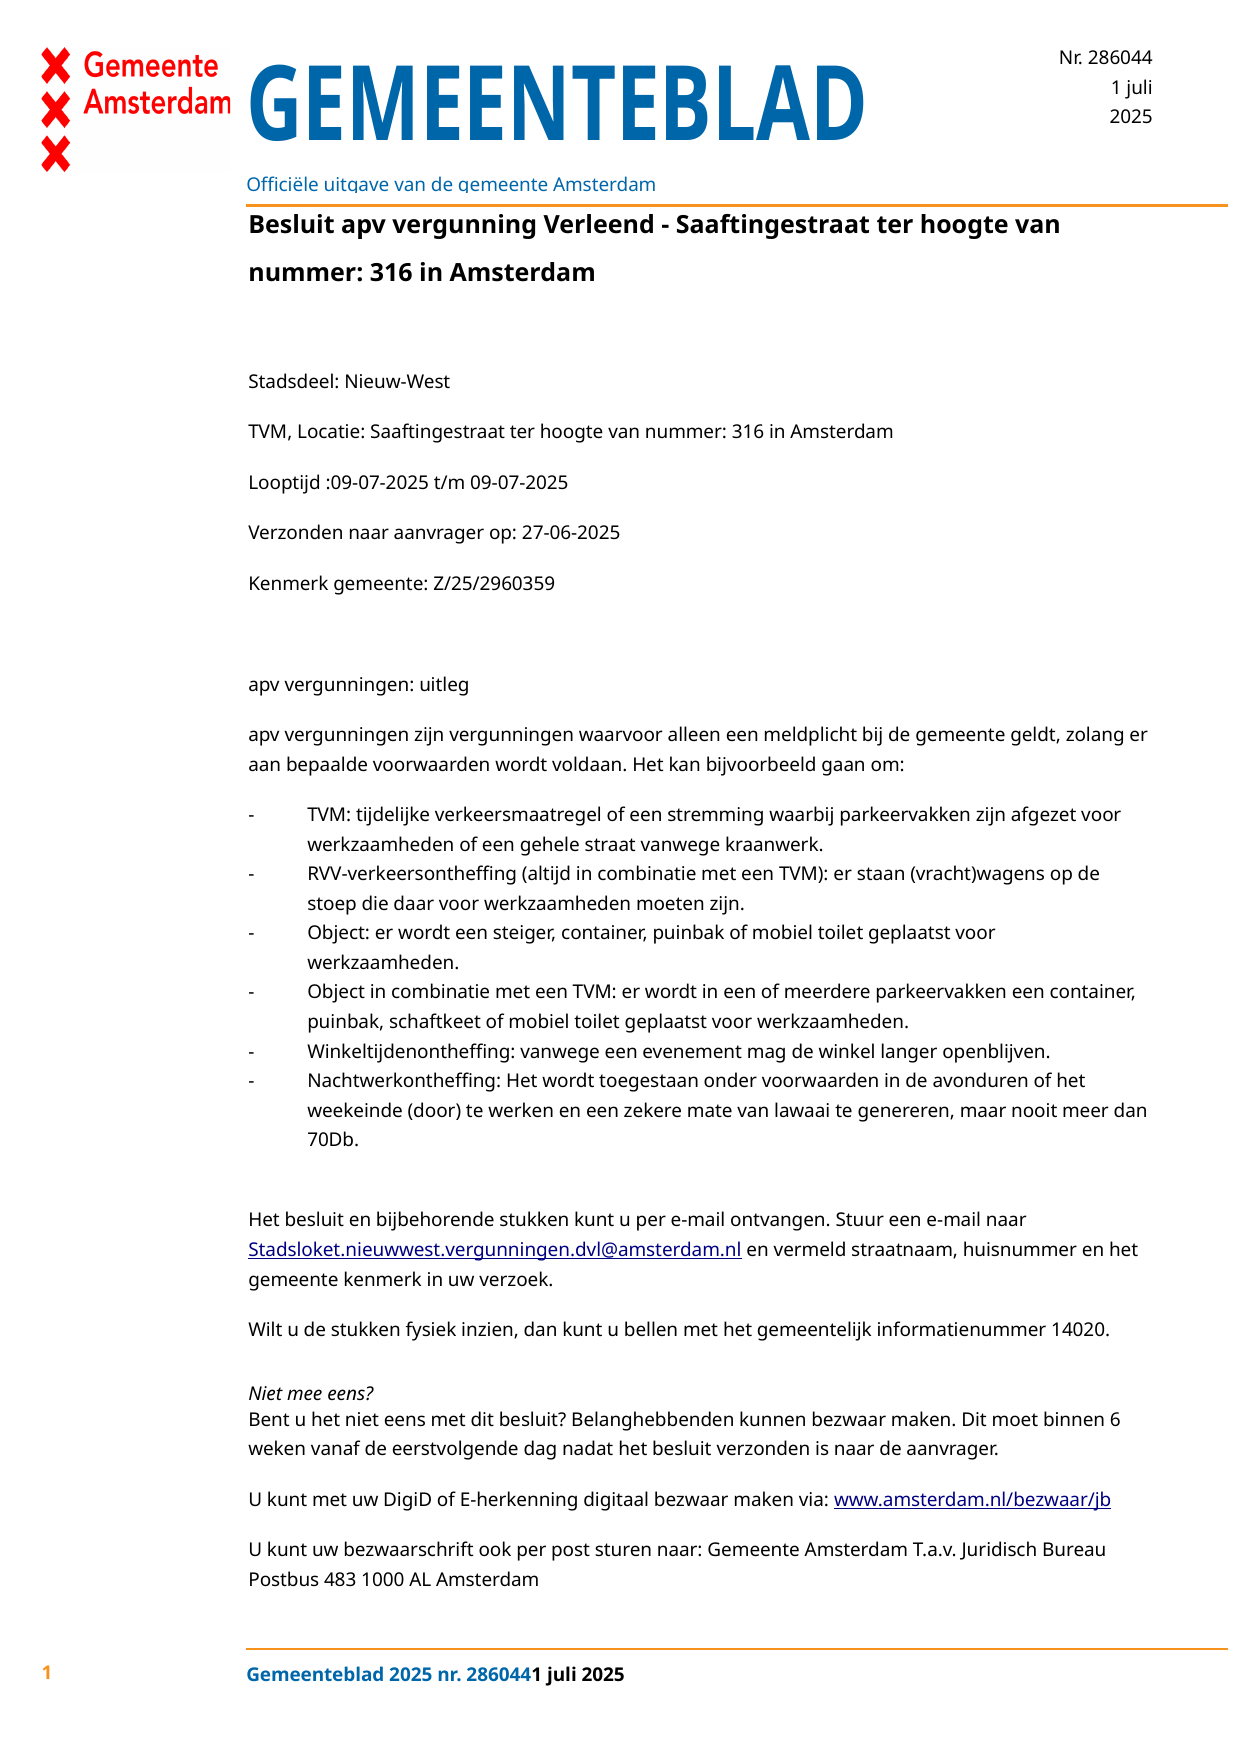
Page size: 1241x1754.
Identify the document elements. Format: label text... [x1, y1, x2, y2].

text apv vergunningen: uitleg [248, 671, 1152, 697]
text Het besluit en bijbehorende stukken kunt u per e-mail ontvangen. Stuur een e-mail naar Stadsloket.nieuwwest.vergunningen.dvl@amsterdam.nl en vermeld straatnaam, huisnummer en het gemeente kenmerk in uw verzoek. [248, 1207, 1152, 1292]
text Stadsdeel: Nieuw-West [248, 368, 1152, 394]
text Wilt u de stukken fysiek inzien, dan kunt u bellen met het gemeentelijk informatienummer 14020. [248, 1316, 1152, 1342]
picture [41, 47, 231, 172]
list RVV-verkeersontheffing (altijd in combinatie met een TVM): er staan (vracht)wagens op de stoep die daar voor werkzaamheden moeten zijn. [248, 860, 1152, 916]
text Looptijd :09-07-2025 t/m 09-07-2025 [248, 469, 1152, 495]
text Besluit apv vergunning Verleend - Saaftingestraat ter hoogte van nummer: 316 in Amsterdam [248, 207, 1152, 288]
text U kunt met uw DigiD of E-herkenning digitaal bezwaar maken via: www.amsterdam.nl/bezwaar/jb [248, 1486, 1152, 1512]
list Winkeltijdenontheffing: vanwege een evenement mag de winkel langer openblijven. [248, 1038, 1152, 1064]
text TVM, Locatie: Saaftingestraat ter hoogte van nummer: 316 in Amsterdam [248, 419, 1152, 444]
list Object: er wordt een steiger, container, puinbak of mobiel toilet geplaatst voor werkzaamheden. [248, 919, 1152, 975]
text Bent u het niet eens met dit besluit? Belanghebbenden kunnen bezwaar maken. Dit moet binnen 6 weken vanaf de eerstvolgende dag nadat het besluit verzonden is naar de aanvrager. [248, 1406, 1152, 1461]
text U kunt uw bezwaarschrift ook per post sturen naar: Gemeente Amsterdam T.a.v. Juridisch Bureau Postbus 483 1000 AL Amsterdam [248, 1536, 1152, 1592]
list TVM: tijdelijke verkeersmaatregel of een stremming waarbij parkeervakken zijn afgezet voor werkzaamheden of een gehele straat vanwege kraanwerk. [248, 801, 1152, 857]
text apv vergunningen zijn vergunningen waarvoor alleen een meldplicht bij de gemeente geldt, zolang er aan bepaalde voorwaarden wordt voldaan. Het kan bijvoorbeeld gaan om: [248, 721, 1152, 777]
text Niet mee eens? [248, 1380, 1152, 1406]
text Kenmerk gemeente: Z/25/2960359 [248, 570, 1152, 596]
list Object in combinatie met een TVM: er wordt in een of meerdere parkeervakken een container, puinbak, schaftkeet of mobiel toilet geplaatst voor werkzaamheden. [248, 979, 1152, 1034]
text Verzonden naar aanvrager op: 27-06-2025 [248, 519, 1152, 545]
list Nachtwerkontheffing: Het wordt toegestaan onder voorwaarden in de avonduren of het weekeinde (door) te werken en een zekere mate van lawaai te genereren, maar nooit meer dan 70Db. [248, 1067, 1152, 1152]
